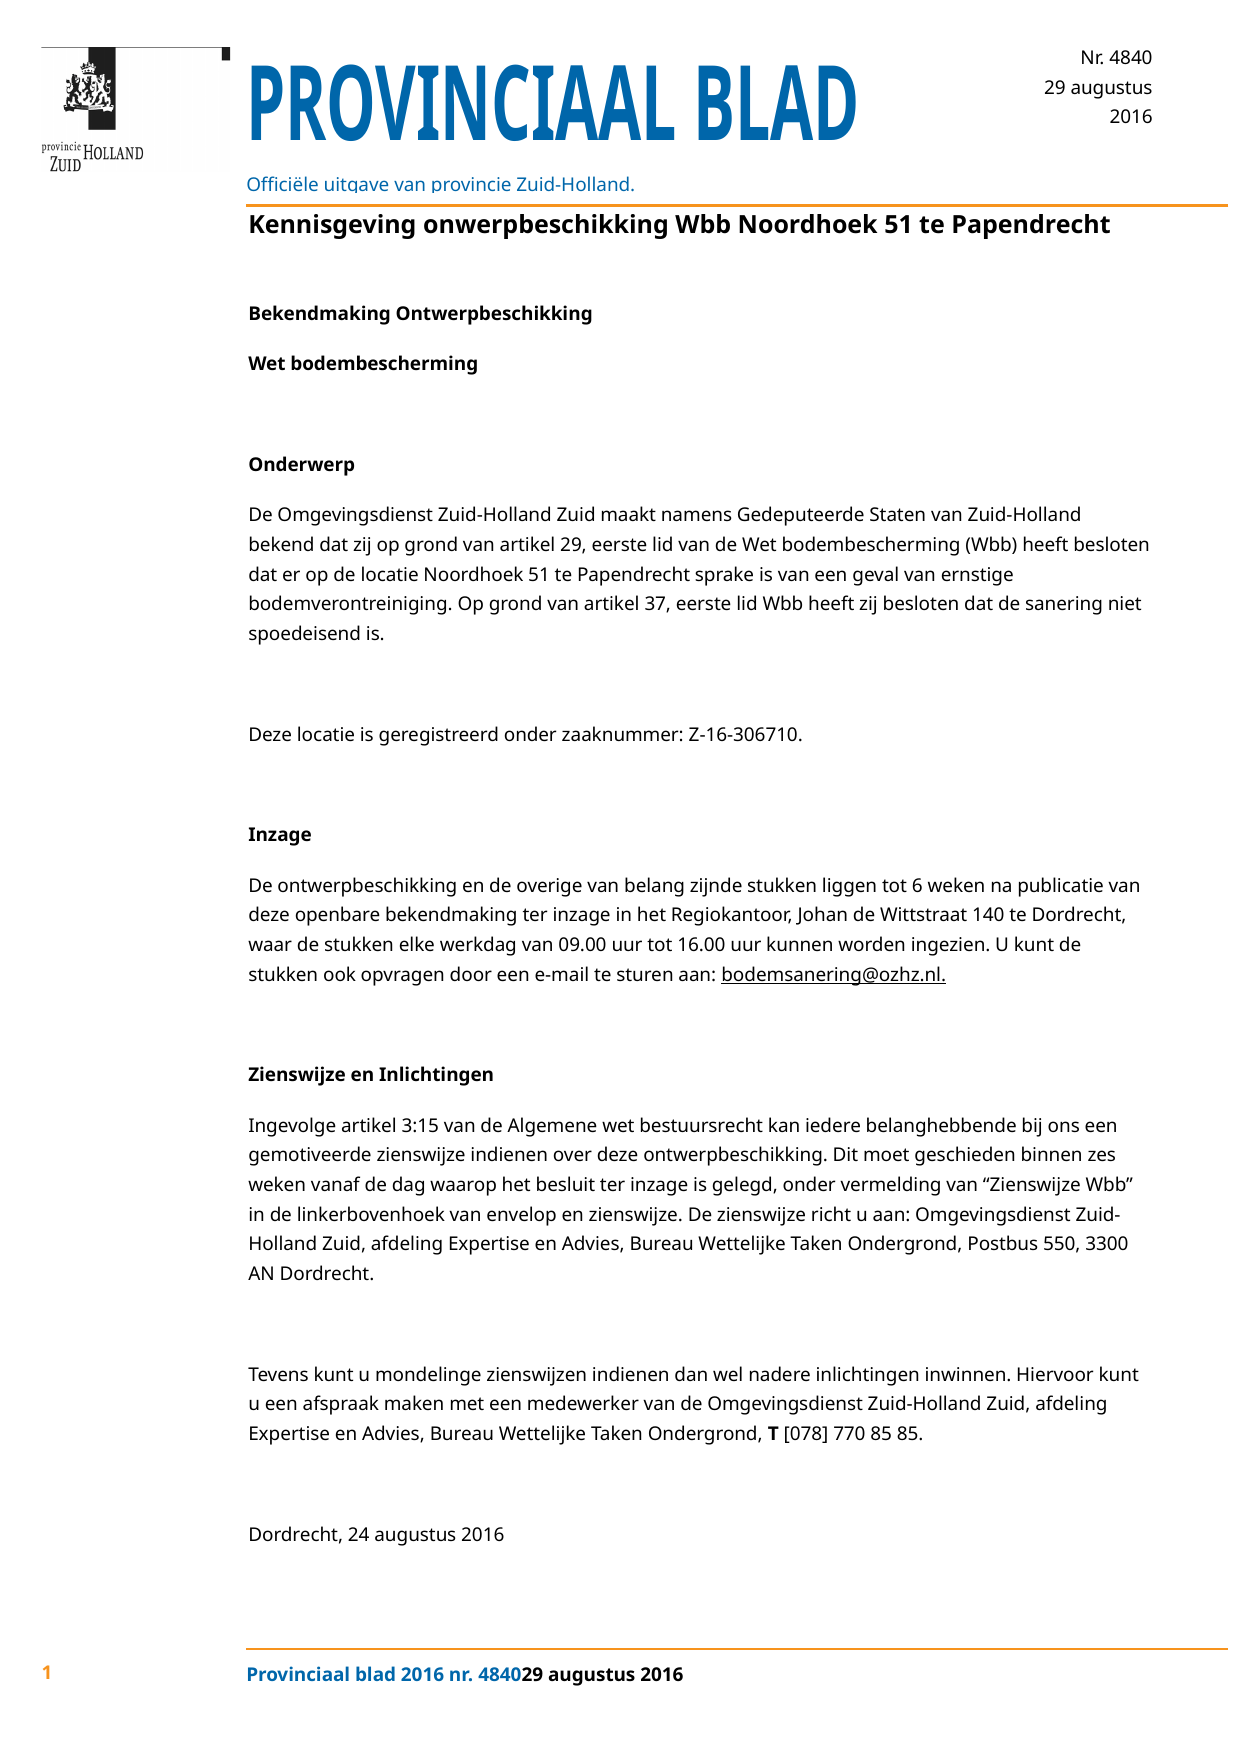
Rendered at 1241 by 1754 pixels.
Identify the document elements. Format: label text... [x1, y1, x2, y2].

text De Omgevingsdienst Zuid-Holland Zuid maakt namens Gedeputeerde Staten van Zuid-Holland bekend dat zij op grond van artikel 29, eerste lid van de Wet bodembescherming (Wbb) heeft besloten dat er op de locatie Noordhoek 51 te Papendrecht sprake is van een geval van ernstige bodemverontreiniging. Op grond van artikel 37, eerste lid Wbb heeft zij besloten dat de sanering niet spoedeisend is. [248, 502, 1152, 646]
text Tevens kunt u mondelinge zienswijzen indienen dan wel nadere inlichtingen inwinnen. Hiervoor kunt u een afspraak maken met een medewerker van de Omgevingsdienst Zuid-Holland Zuid, afdeling Expertise en Advies, Bureau Wettelijke Taken Ondergrond, T [078] 770 85 85. [248, 1361, 1152, 1446]
text Onderwerp [248, 451, 1152, 477]
text De ontwerpbeschikking en de overige van belang zijnde stukken liggen tot 6 weken na publicatie van deze openbare bekendmaking ter inzage in het Regiokantoor, Johan de Wittstraat 140 te Dordrecht, waar de stukken elke werkdag van 09.00 uur tot 16.00 uur kunnen worden ingezien. U kunt de stukken ook opvragen door een e-mail te sturen aan: bodemsanering@ozhz.nl. [248, 872, 1152, 986]
text Inzage [248, 822, 1152, 847]
text Wet bodembescherming [248, 350, 1152, 376]
text Dordrecht, 24 augustus 2016 [248, 1521, 1152, 1546]
text Deze locatie is geregistreerd onder zaaknummer: Z-16-306710. [248, 721, 1152, 746]
text Ingevolge artikel 3:15 van de Algemene wet bestuursrecht kan iedere belanghebbende bij ons een gemotiveerde zienswijze indienen over deze ontwerpbeschikking. Dit moet geschieden binnen zes weken vanaf de dag waarop het besluit ter inzage is gelegd, onder vermelding van “Zienswijze Wbb” in de linkerbovenhoek van envelop en zienswijze. De zienswijze richt u aan: Omgevingsdienst Zuid-Holland Zuid, afdeling Expertise en Advies, Bureau Wettelijke Taken Ondergrond, Postbus 550, 3300 AN Dordrecht. [248, 1112, 1152, 1286]
text Zienswijze en Inlichtingen [248, 1062, 1152, 1087]
picture [41, 47, 231, 172]
text Kennisgeving onwerpbeschikking Wbb Noordhoek 51 te Papendrecht [248, 207, 1152, 241]
text Bekendmaking Ontwerpbeschikking [248, 300, 1152, 326]
